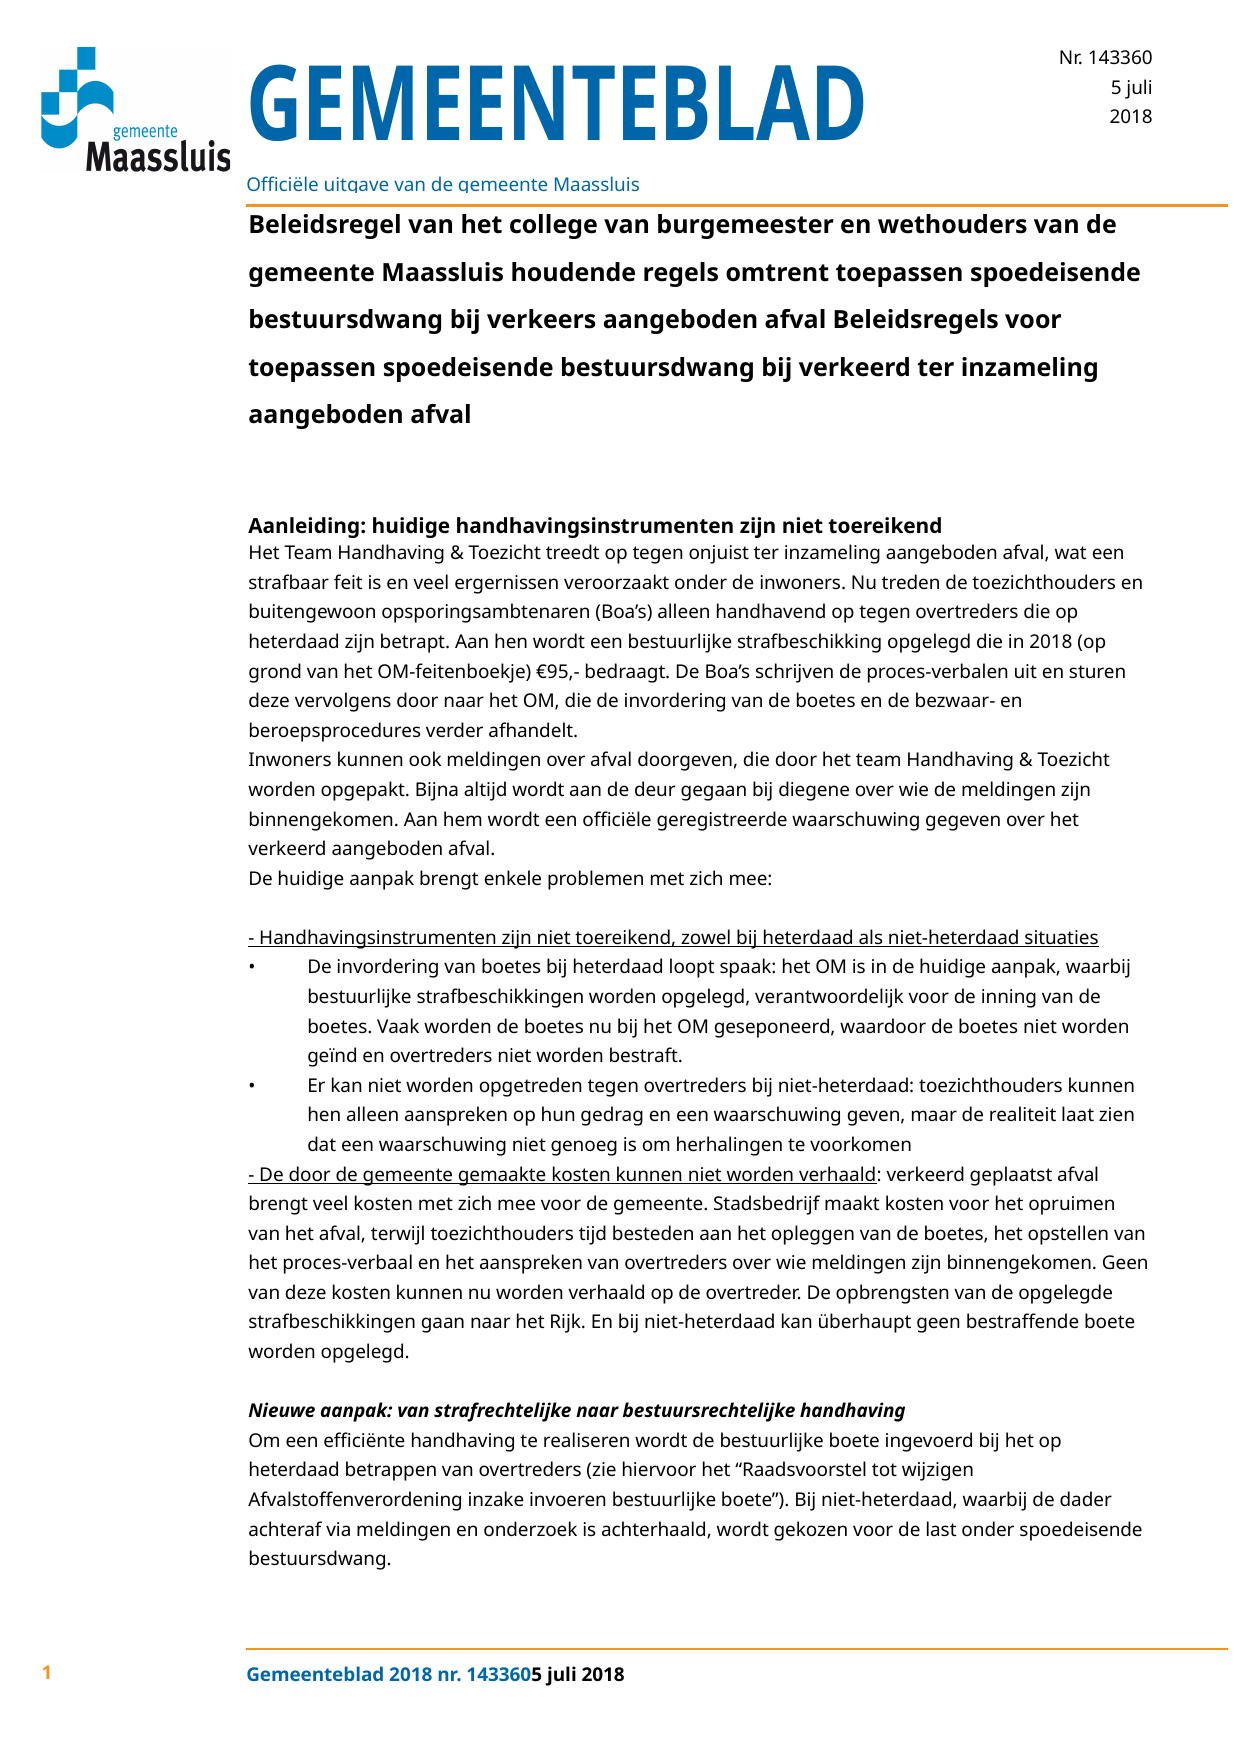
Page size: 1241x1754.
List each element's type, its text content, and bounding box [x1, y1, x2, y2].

text Inwoners kunnen ook meldingen over afval doorgeven, die door het team Handhaving & Toezicht worden opgepakt. Bijna altijd wordt aan de deur gegaan bij diegene over wie de meldingen zijn binnengekomen. Aan hem wordt een officiële geregistreerde waarschuwing gegeven over het verkeerd aangeboden afval. [248, 747, 1152, 861]
text - De door de gemeente gemaakte kosten kunnen niet worden verhaald: verkeerd geplaatst afval brengt veel kosten met zich mee voor de gemeente. Stadsbedrijf maakt kosten voor het opruimen van het afval, terwijl toezichthouders tijd besteden aan het opleggen van de boetes, het opstellen van het proces-verbaal en het aanspreken van overtreders over wie meldingen zijn binnengekomen. Geen van deze kosten kunnen nu worden verhaald op de overtreder. De opbrengsten van de opgelegde strafbeschikkingen gaan naar het Rijk. En bij niet-heterdaad kan überhaupt geen bestraffende boete worden opgelegd. [248, 1161, 1152, 1364]
text Beleidsregel van het college van burgemeester en wethouders van de gemeente Maassluis houdende regels omtrent toepassen spoedeisende bestuursdwang bij verkeers aangeboden afval Beleidsregels voor toepassen spoedeisende bestuursdwang bij verkeerd ter inzameling aangeboden afval [248, 207, 1152, 431]
text Nieuwe aanpak: van strafrechtelijke naar bestuursrechtelijke handhaving [248, 1397, 1152, 1423]
text De huidige aanpak brengt enkele problemen met zich mee: [248, 865, 1152, 891]
list Er kan niet worden opgetreden tegen overtreders bij niet-heterdaad: toezichthouders kunnen hen alleen aanspreken op hun gedrag en een waarschuwing geven, maar de realiteit laat zien dat een waarschuwing niet genoeg is om herhalingen te voorkomen [248, 1072, 1152, 1157]
text - Handhavingsinstrumenten zijn niet toereikend, zowel bij heterdaad als niet-heterdaad situaties [248, 924, 1152, 950]
picture [41, 47, 77, 92]
text Het Team Handhaving & Toezicht treedt op tegen onjuist ter inzameling aangeboden afval, wat een strafbaar feit is en veel ergernissen veroorzaakt onder de inwoners. Nu treden de toezichthouders en buitengewoon opsporingsambtenaren (Boa’s) alleen handhavend op tegen overtreders die op heterdaad zijn betrapt. Aan hen wordt een bestuurlijke strafbeschikking opgelegd die in 2018 (op grond van het OM-feitenboekje) €95,- bedraagt. De Boa’s schrijven de proces-verbalen uit en sturen deze vervolgens door naar het OM, die de invordering van de boetes en de bezwaar- en beroepsprocedures verder afhandelt. [248, 539, 1152, 743]
text Aanleiding: huidige handhavingsinstrumenten zijn niet toereikend [248, 511, 1152, 539]
picture [41, 47, 231, 172]
text Om een efficiënte handhaving te realiseren wordt de bestuurlijke boete ingevoerd bij het op heterdaad betrappen van overtreders (zie hiervoor het “Raadsvoorstel tot wijzigen Afvalstoffenverordening inzake invoeren bestuurlijke boete”). Bij niet-heterdaad, waarbij de dader achteraf via meldingen en onderzoek is achterhaald, wordt gekozen voor de last onder spoedeisende bestuursdwang. [248, 1427, 1152, 1571]
list De invordering van boetes bij heterdaad loopt spaak: het OM is in de huidige aanpak, waarbij bestuurlijke strafbeschikkingen worden opgelegd, verantwoordelijk voor de inning van de boetes. Vaak worden de boetes nu bij het OM geseponeerd, waardoor de boetes niet worden geïnd en overtreders niet worden bestraft. [248, 954, 1152, 1068]
